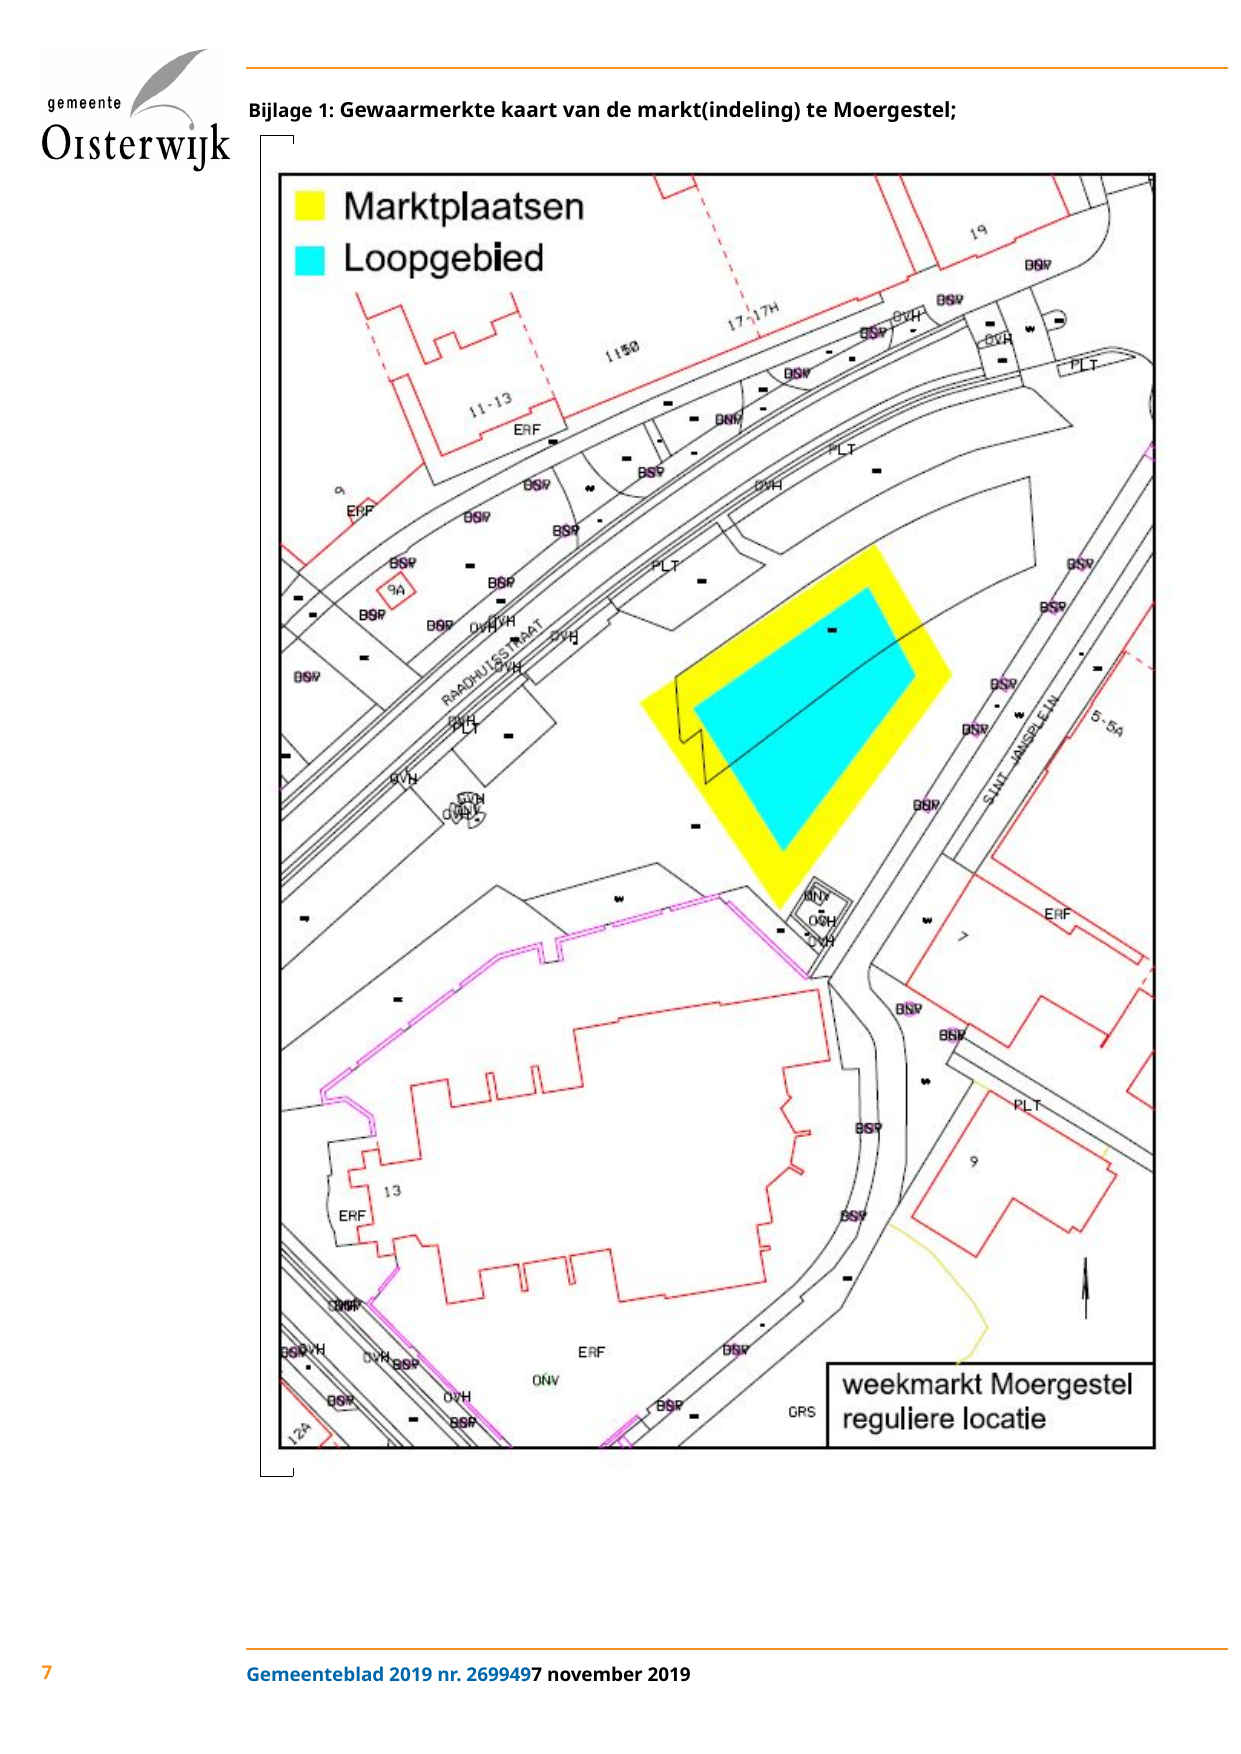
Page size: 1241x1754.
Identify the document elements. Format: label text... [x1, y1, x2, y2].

text Bijlage 1: Gewaarmerkte kaart van de markt(indeling) te Moergestel; [248, 95, 1152, 123]
picture [41, 47, 231, 172]
picture [268, 144, 1173, 1468]
